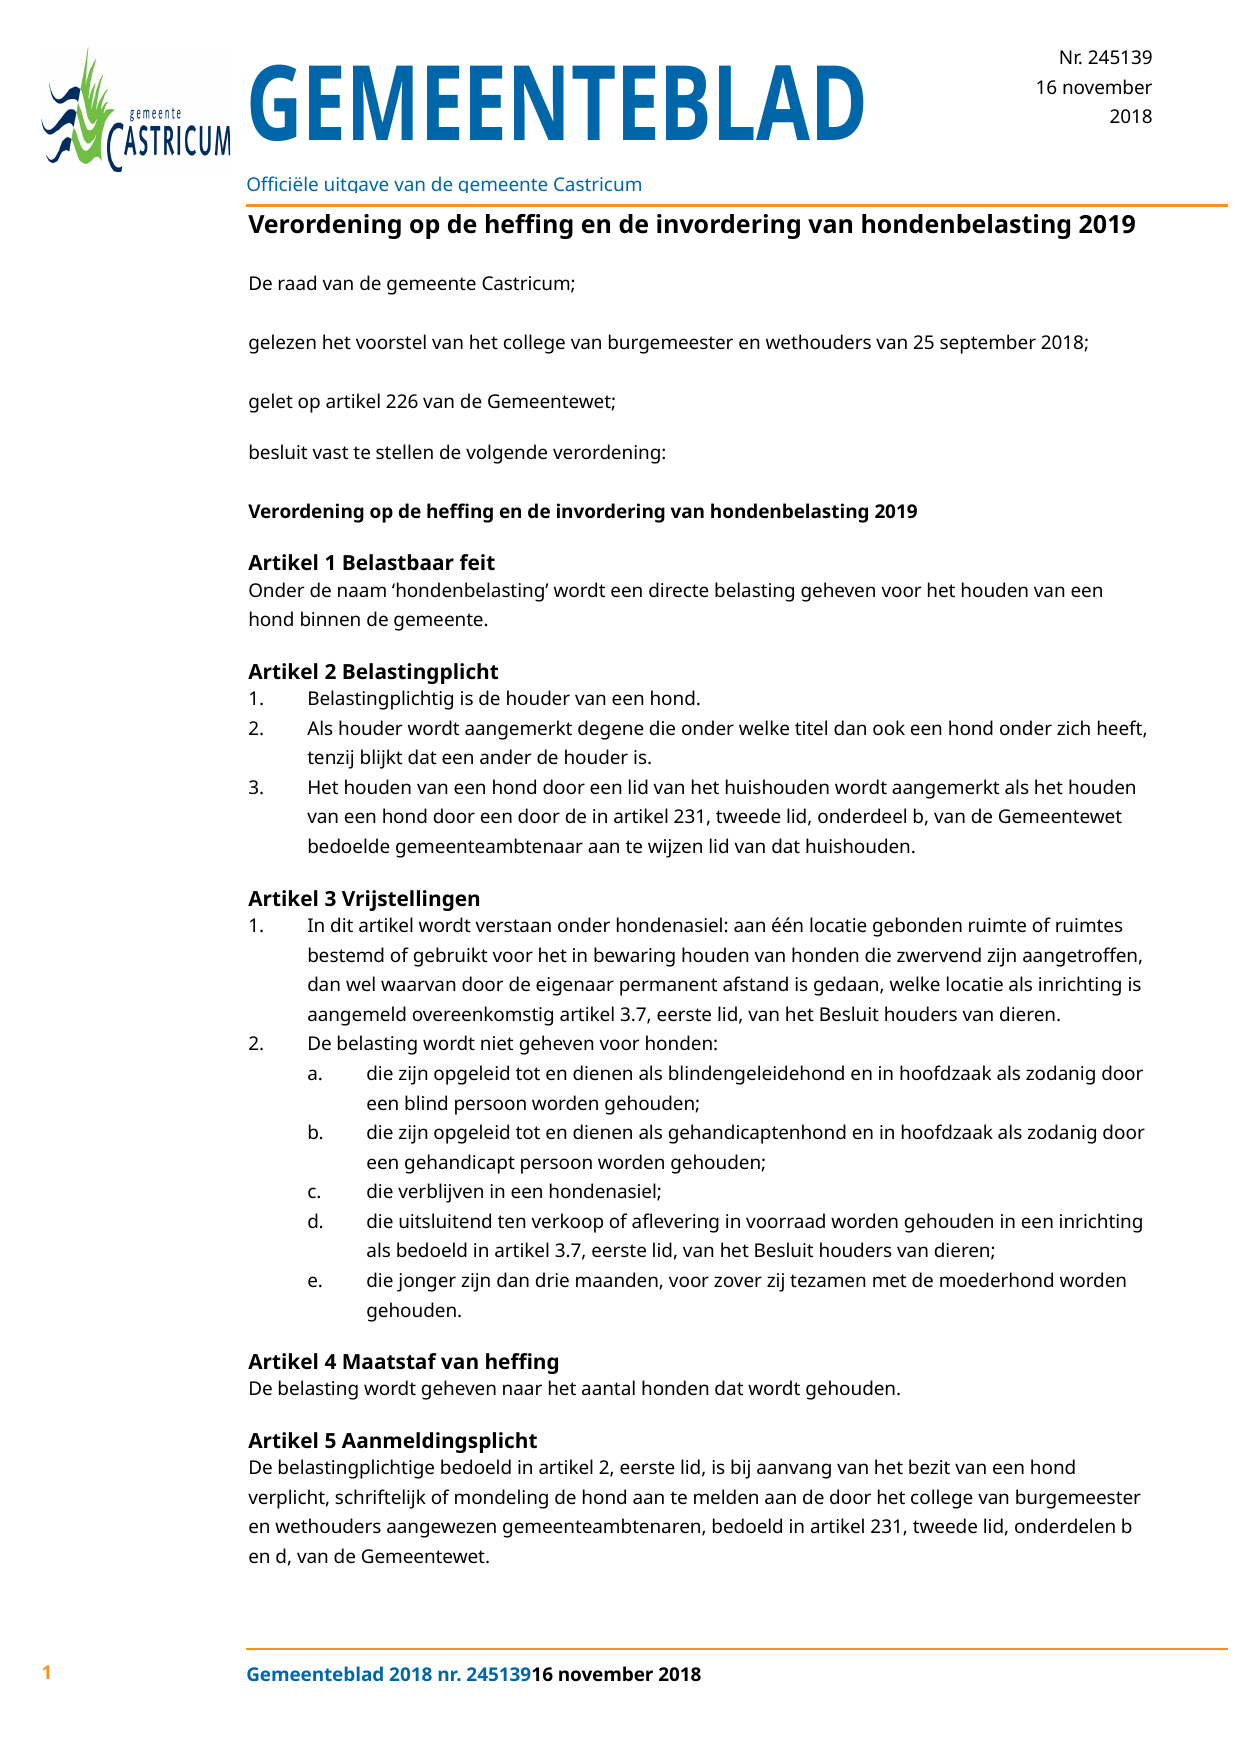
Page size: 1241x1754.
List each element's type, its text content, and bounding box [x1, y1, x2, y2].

text De belastingplichtige bedoeld in artikel 2, eerste lid, is bij aanvang van het bezit van een hond verplicht, schriftelijk of mondeling de hond aan te melden aan de door het college van burgemeester en wethouders aangewezen gemeenteambtenaren, bedoeld in artikel 231, tweede lid, onderdelen b en d, van de Gemeentewet. [248, 1454, 1152, 1569]
text gelezen het voorstel van het college van burgemeester en wethouders van 25 september 2018; [248, 329, 1152, 355]
text Artikel 5 Aanmeldingsplicht [248, 1426, 1152, 1454]
text gelet op artikel 226 van de Gemeentewet; [248, 389, 1152, 414]
list die verblijven in een hondenasiel; [307, 1178, 1152, 1204]
text Artikel 3 Vrijstellingen [248, 884, 1152, 912]
text besluit vast te stellen de volgende verordening: [248, 439, 1152, 465]
list die zijn opgeleid tot en dienen als gehandicaptenhond en in hoofdzaak als zodanig door een gehandicapt persoon worden gehouden; [307, 1119, 1152, 1174]
list Belastingplichtig is de houder van een hond. [248, 685, 1152, 711]
list die uitsluitend ten verkoop of aflevering in voorraad worden gehouden in een inrichting als bedoeld in artikel 3.7, eerste lid, van het Besluit houders van dieren; [307, 1208, 1152, 1263]
text De raad van de gemeente Castricum; [248, 270, 1152, 296]
list Het houden van een hond door een lid van het huishouden wordt aangemerkt als het houden van een hond door een door de in artikel 231, tweede lid, onderdeel b, van de Gemeentewet bedoelde gemeenteambtenaar aan te wijzen lid van dat huishouden. [248, 774, 1152, 859]
picture [41, 47, 231, 172]
text De belasting wordt geheven naar het aantal honden dat wordt gehouden. [248, 1376, 1152, 1401]
text Artikel 4 Maatstaf van heffing [248, 1347, 1152, 1376]
list die jonger zijn dan drie maanden, voor zover zij tezamen met de moederhond worden gehouden. [307, 1267, 1152, 1322]
text Artikel 2 Belastingplicht [248, 657, 1152, 685]
list Als houder wordt aangemerkt degene die onder welke titel dan ook een hond onder zich heeft, tenzij blijkt dat een ander de houder is. [248, 715, 1152, 770]
text Onder de naam ‘hondenbelasting’ wordt een directe belasting geheven voor het houden van een hond binnen de gemeente. [248, 577, 1152, 632]
list die zijn opgeleid tot en dienen als blindengeleidehond en in hoofdzaak als zodanig door een blind persoon worden gehouden; [307, 1060, 1152, 1115]
list De belasting wordt niet geheven voor honden: [248, 1031, 1152, 1056]
list In dit artikel wordt verstaan onder hondenasiel: aan één locatie gebonden ruimte of ruimtes bestemd of gebruikt voor het in bewaring houden van honden die zwervend zijn aangetroffen, dan wel waarvan door de eigenaar permanent afstand is gedaan, welke locatie als inrichting is aangemeld overeenkomstig artikel 3.7, eerste lid, van het Besluit houders van dieren. [248, 912, 1152, 1027]
text Artikel 1 Belastbaar feit [248, 548, 1152, 577]
text Verordening op de heffing en de invordering van hondenbelasting 2019 [248, 498, 1152, 524]
text Verordening op de heffing en de invordering van hondenbelasting 2019 [248, 207, 1152, 241]
